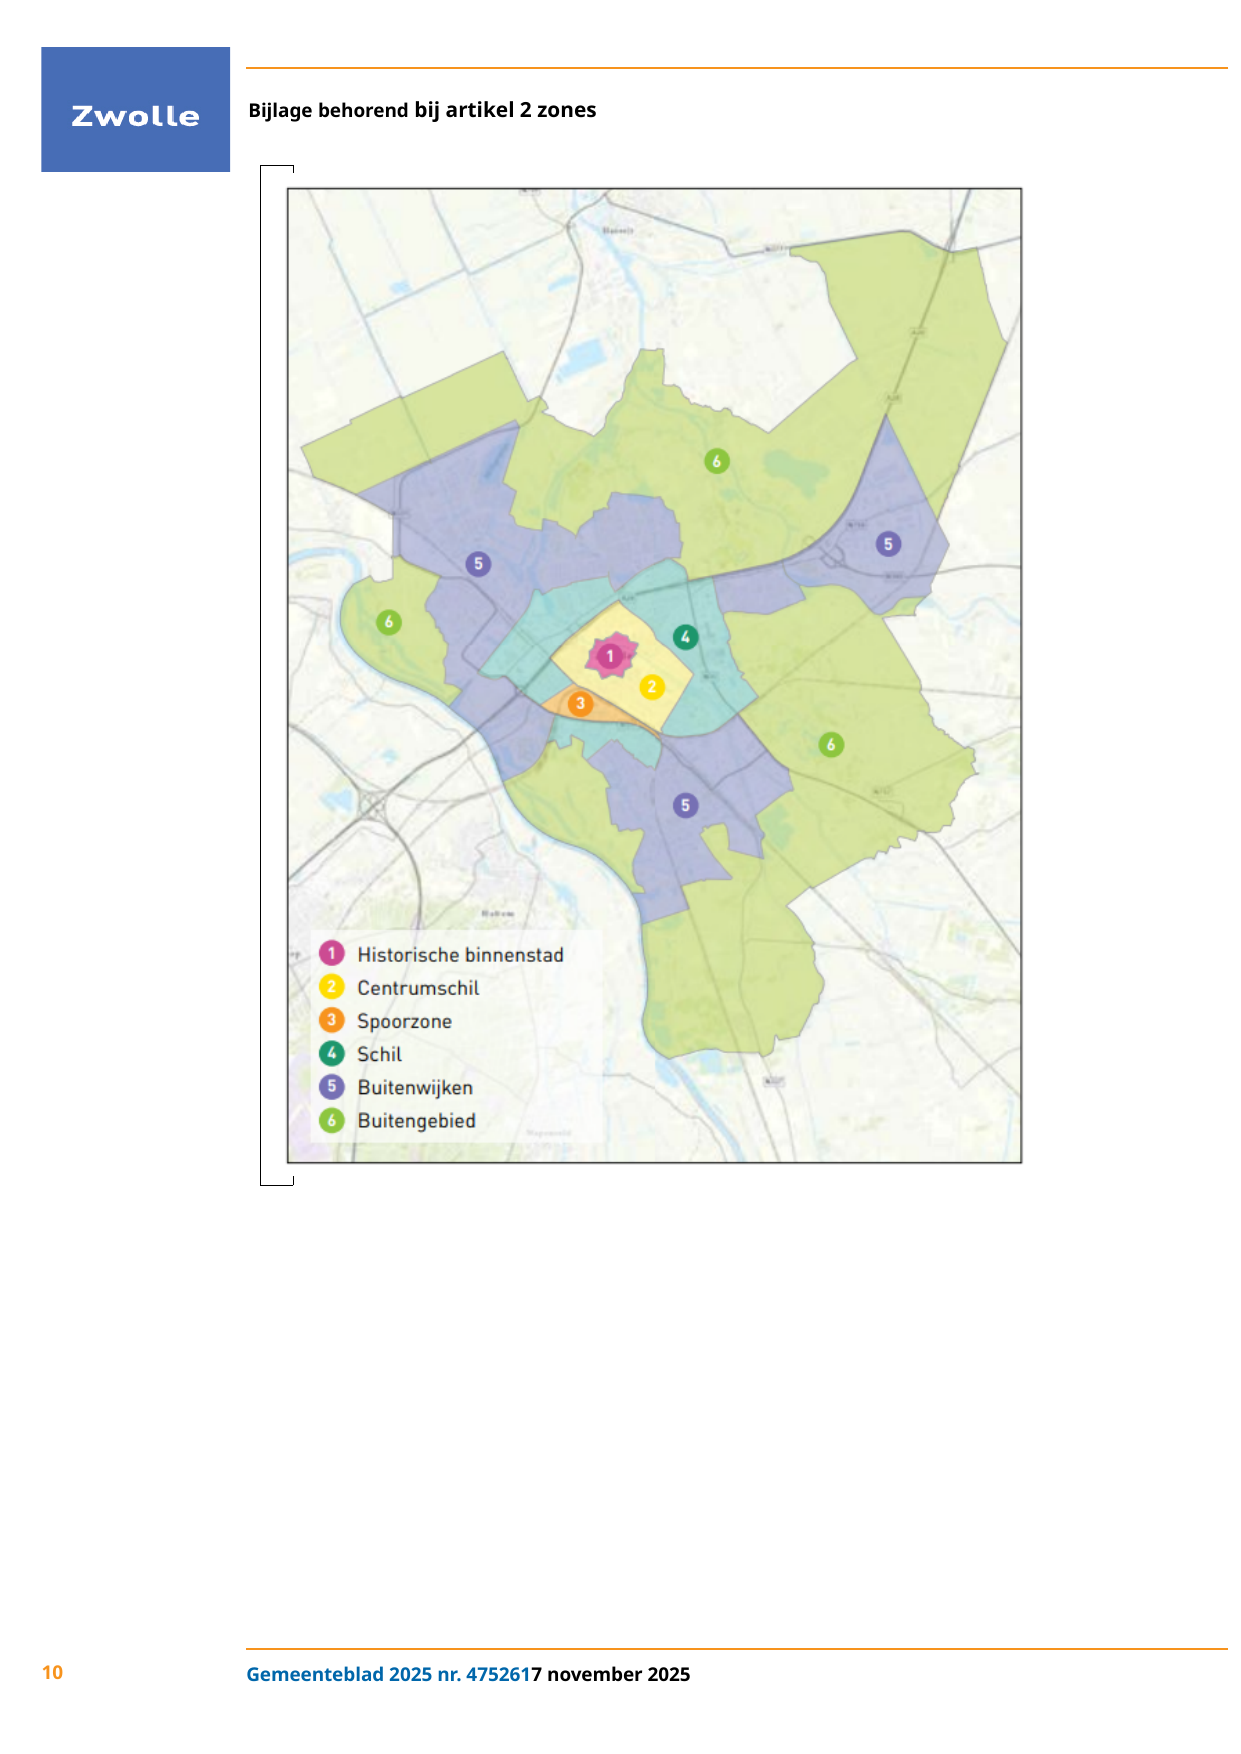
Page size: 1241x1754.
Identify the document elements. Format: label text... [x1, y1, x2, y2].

picture [268, 173, 1037, 1176]
text Bijlage behorend bij artikel 2 zones [248, 95, 1152, 123]
picture [41, 47, 231, 172]
